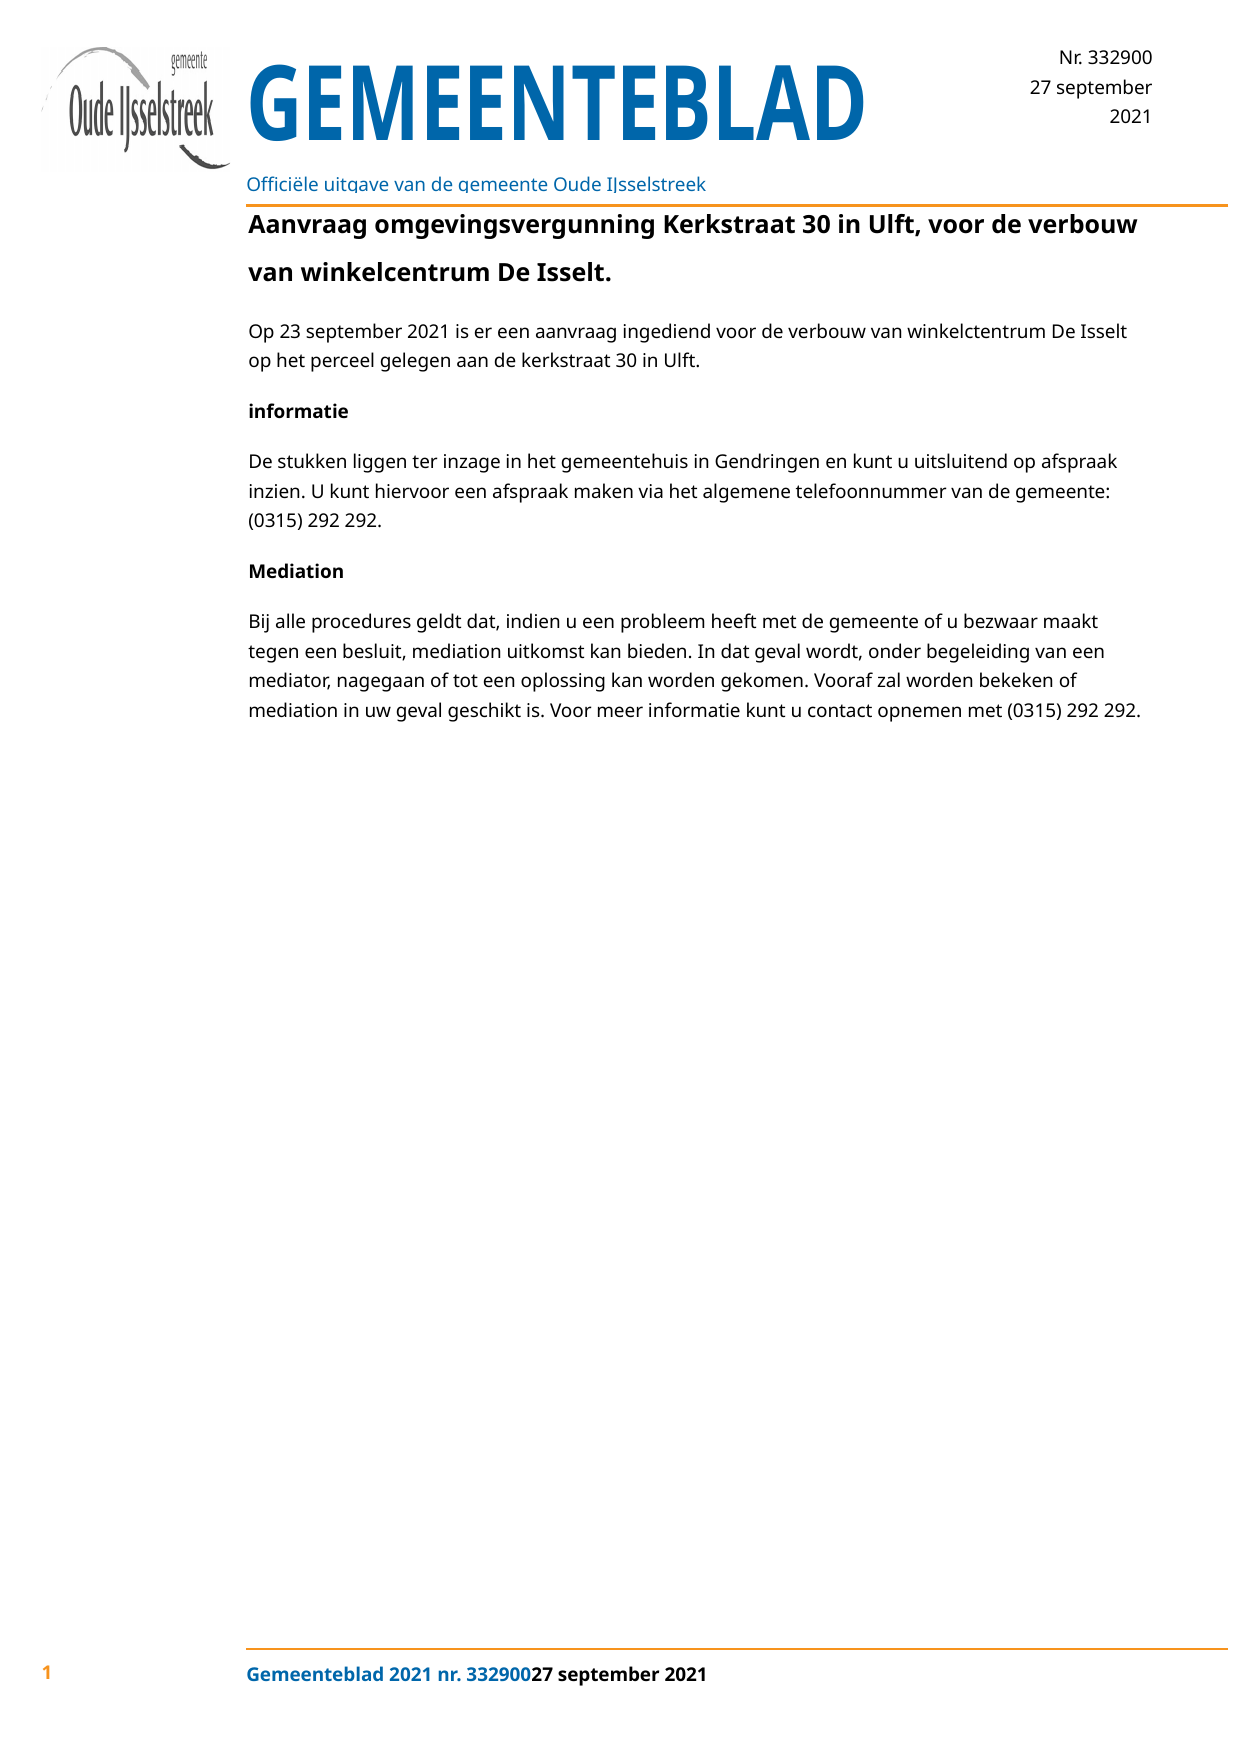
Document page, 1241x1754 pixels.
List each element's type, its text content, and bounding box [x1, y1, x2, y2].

text Op 23 september 2021 is er een aanvraag ingediend voor de verbouw van winkelctentrum De Isselt op het perceel gelegen aan de kerkstraat 30 in Ulft. [248, 318, 1152, 373]
text Mediation [248, 558, 1152, 584]
text Bij alle procedures geldt dat, indien u een probleem heeft met de gemeente of u bezwaar maakt tegen een besluit, mediation uitkomst kan bieden. In dat geval wordt, onder begeleiding van een mediator, nagegaan of tot een oplossing kan worden gekomen. Vooraf zal worden bekeken of mediation in uw geval geschikt is. Voor meer informatie kunt u contact opnemen met (0315) 292 292. [248, 608, 1152, 723]
text Aanvraag omgevingsvergunning Kerkstraat 30 in Ulft, voor de verbouw van winkelcentrum De Isselt. [248, 207, 1152, 288]
text informatie [248, 398, 1152, 424]
picture [41, 47, 231, 172]
text De stukken liggen ter inzage in het gemeentehuis in Gendringen en kunt u uitsluitend op afspraak inzien. U kunt hiervoor een afspraak maken via het algemene telefoonnummer van de gemeente: (0315) 292 292. [248, 448, 1152, 533]
